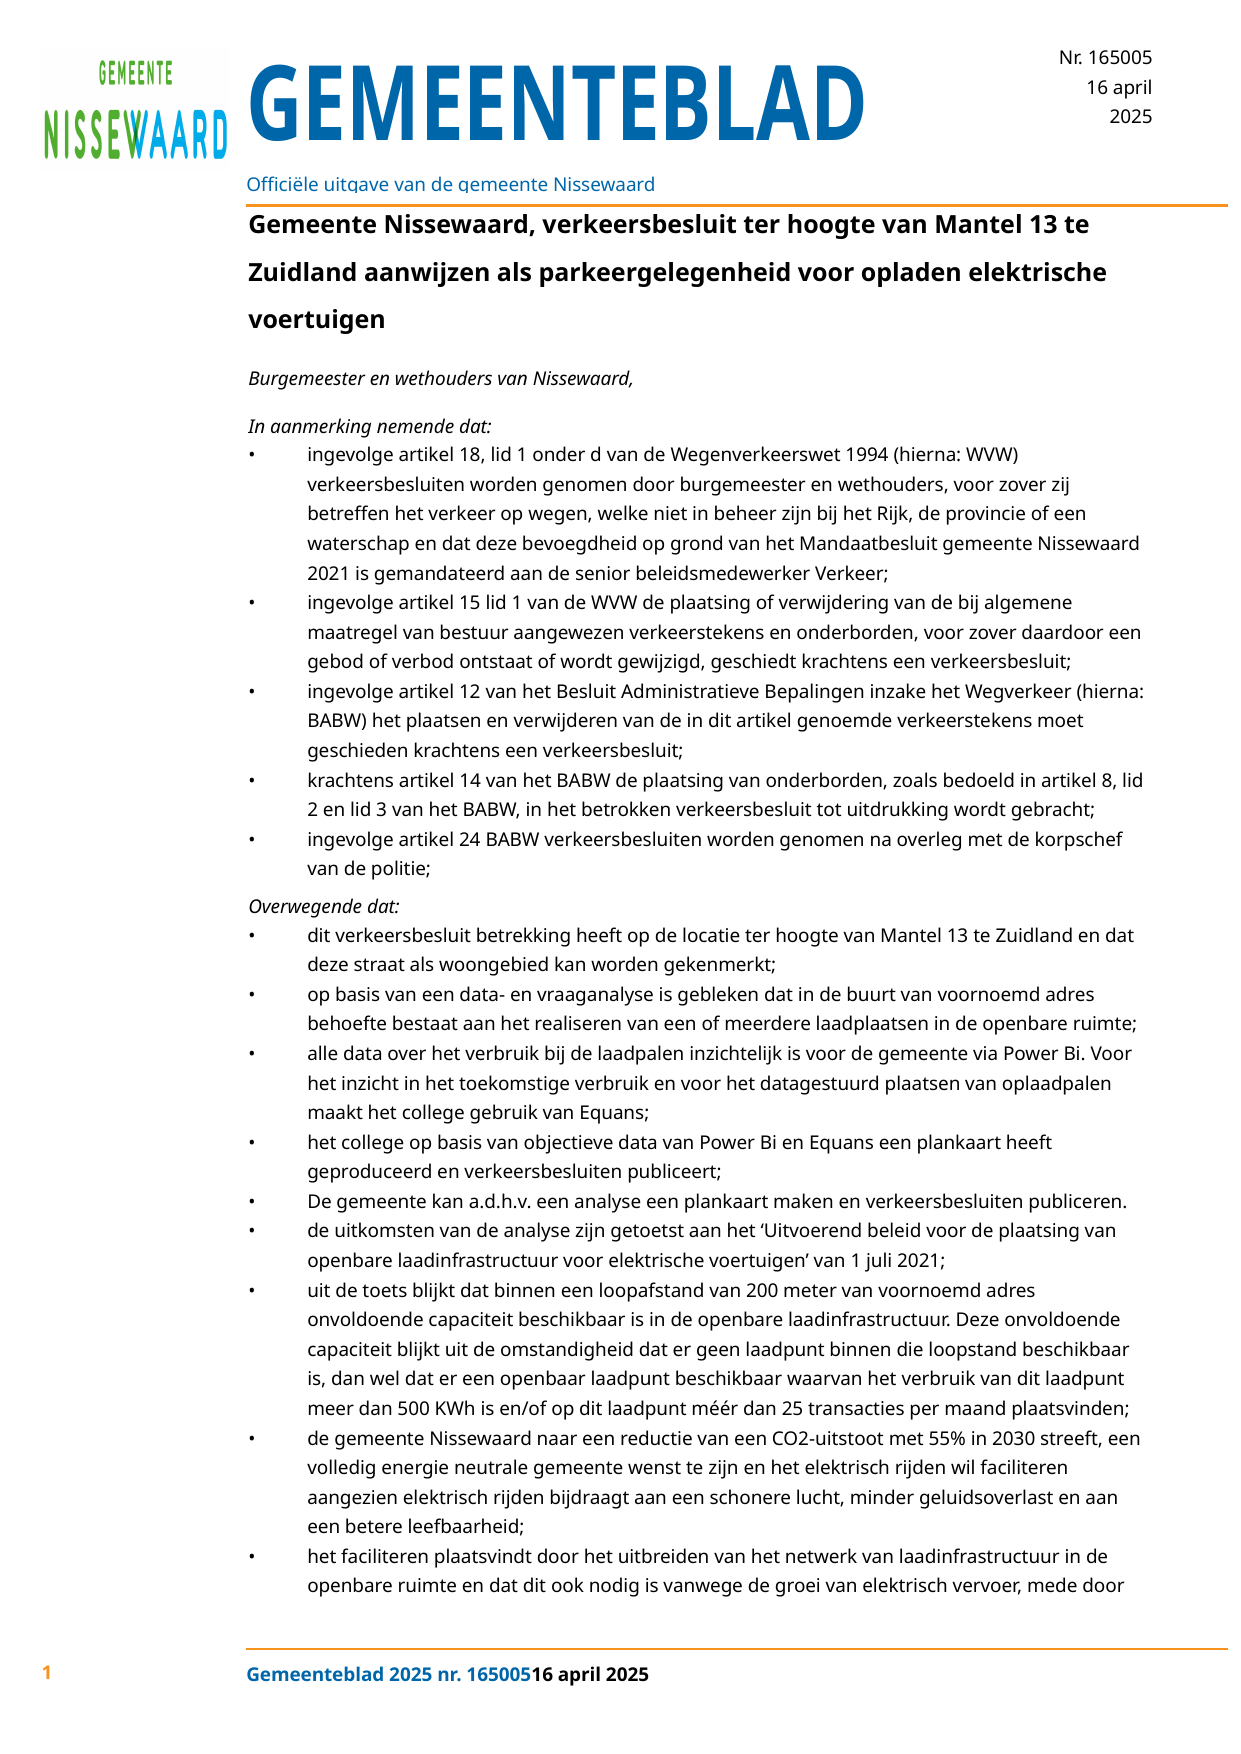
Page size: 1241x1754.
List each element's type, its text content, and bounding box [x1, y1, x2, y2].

list ingevolge artikel 12 van het Besluit Administratieve Bepalingen inzake het Wegverkeer (hierna: BABW) het plaatsen en verwijderen van de in dit artikel genoemde verkeerstekens moet geschieden krachtens een verkeersbesluit; [248, 678, 1152, 763]
list het faciliteren plaatsvindt door het uitbreiden van het netwerk van laadinfrastructuur in de openbare ruimte en dat dit ook nodig is vanwege de groei van elektrisch vervoer, mede door [248, 1543, 1152, 1598]
text Burgemeester en wethouders van Nissewaard, [248, 366, 1152, 391]
list de uitkomsten van de analyse zijn getoetst aan het ‘Uitvoerend beleid voor de plaatsing van openbare laadinfrastructuur voor elektrische voertuigen’ van 1 juli 2021; [248, 1218, 1152, 1273]
list krachtens artikel 14 van het BABW de plaatsing van onderborden, zoals bedoeld in artikel 8, lid 2 en lid 3 van het BABW, in het betrokken verkeersbesluit tot uitdrukking wordt gebracht; [248, 767, 1152, 822]
list uit de toets blijkt dat binnen een loopafstand van 200 meter van voornoemd adres onvoldoende capaciteit beschikbaar is in de openbare laadinfrastructuur. Deze onvoldoende capaciteit blijkt uit de omstandigheid dat er geen laadpunt binnen die loopstand beschikbaar is, dan wel dat er een openbaar laadpunt beschikbaar waarvan het verbruik van dit laadpunt meer dan 500 KWh is en/of op dit laadpunt méér dan 25 transacties per maand plaatsvinden; [248, 1277, 1152, 1421]
picture [41, 47, 231, 172]
list dit verkeersbesluit betrekking heeft op de locatie ter hoogte van Mantel 13 te Zuidland en dat deze straat als woongebied kan worden gekenmerkt; [248, 922, 1152, 977]
list de gemeente Nissewaard naar een reductie van een CO2-uitstoot met 55% in 2030 streeft, een volledig energie neutrale gemeente wenst te zijn en het elektrisch rijden wil faciliteren aangezien elektrisch rijden bijdraagt aan een schonere lucht, minder geluidsoverlast en aan een betere leefbaarheid; [248, 1425, 1152, 1539]
text In aanmerking nemende dat: [248, 413, 1152, 439]
list ingevolge artikel 18, lid 1 onder d van de Wegenverkeerswet 1994 (hierna: WVW) verkeersbesluiten worden genomen door burgemeester en wethouders, voor zover zij betreffen het verkeer op wegen, welke niet in beheer zijn bij het Rijk, de provincie of een waterschap en dat deze bevoegdheid op grond van het Mandaatbesluit gemeente Nissewaard 2021 is gemandateerd aan de senior beleidsmedewerker Verkeer; [248, 441, 1152, 586]
list ingevolge artikel 15 lid 1 van de WVW de plaatsing of verwijdering van de bij algemene maatregel van bestuur aangewezen verkeerstekens en onderborden, voor zover daardoor een gebod of verbod ontstaat of wordt gewijzigd, geschiedt krachtens een verkeersbesluit; [248, 589, 1152, 674]
list alle data over het verbruik bij de laadpalen inzichtelijk is voor de gemeente via Power Bi. Voor het inzicht in het toekomstige verbruik en voor het datagestuurd plaatsen van oplaadpalen maakt het college gebruik van Equans; [248, 1040, 1152, 1125]
list ingevolge artikel 24 BABW verkeersbesluiten worden genomen na overleg met de korpschef van de politie; [248, 826, 1152, 881]
text Overwegende dat: [248, 893, 1152, 919]
list het college op basis van objectieve data van Power Bi en Equans een plankaart heeft geproduceerd en verkeersbesluiten publiceert; [248, 1129, 1152, 1184]
text Gemeente Nissewaard, verkeersbesluit ter hoogte van Mantel 13 te Zuidland aanwijzen als parkeergelegenheid voor opladen elektrische voertuigen [248, 207, 1152, 336]
list op basis van een data- en vraaganalyse is gebleken dat in de buurt van voornoemd adres behoefte bestaat aan het realiseren van een of meerdere laadplaatsen in de openbare ruimte; [248, 981, 1152, 1036]
list De gemeente kan a.d.h.v. een analyse een plankaart maken en verkeersbesluiten publiceren. [248, 1188, 1152, 1214]
